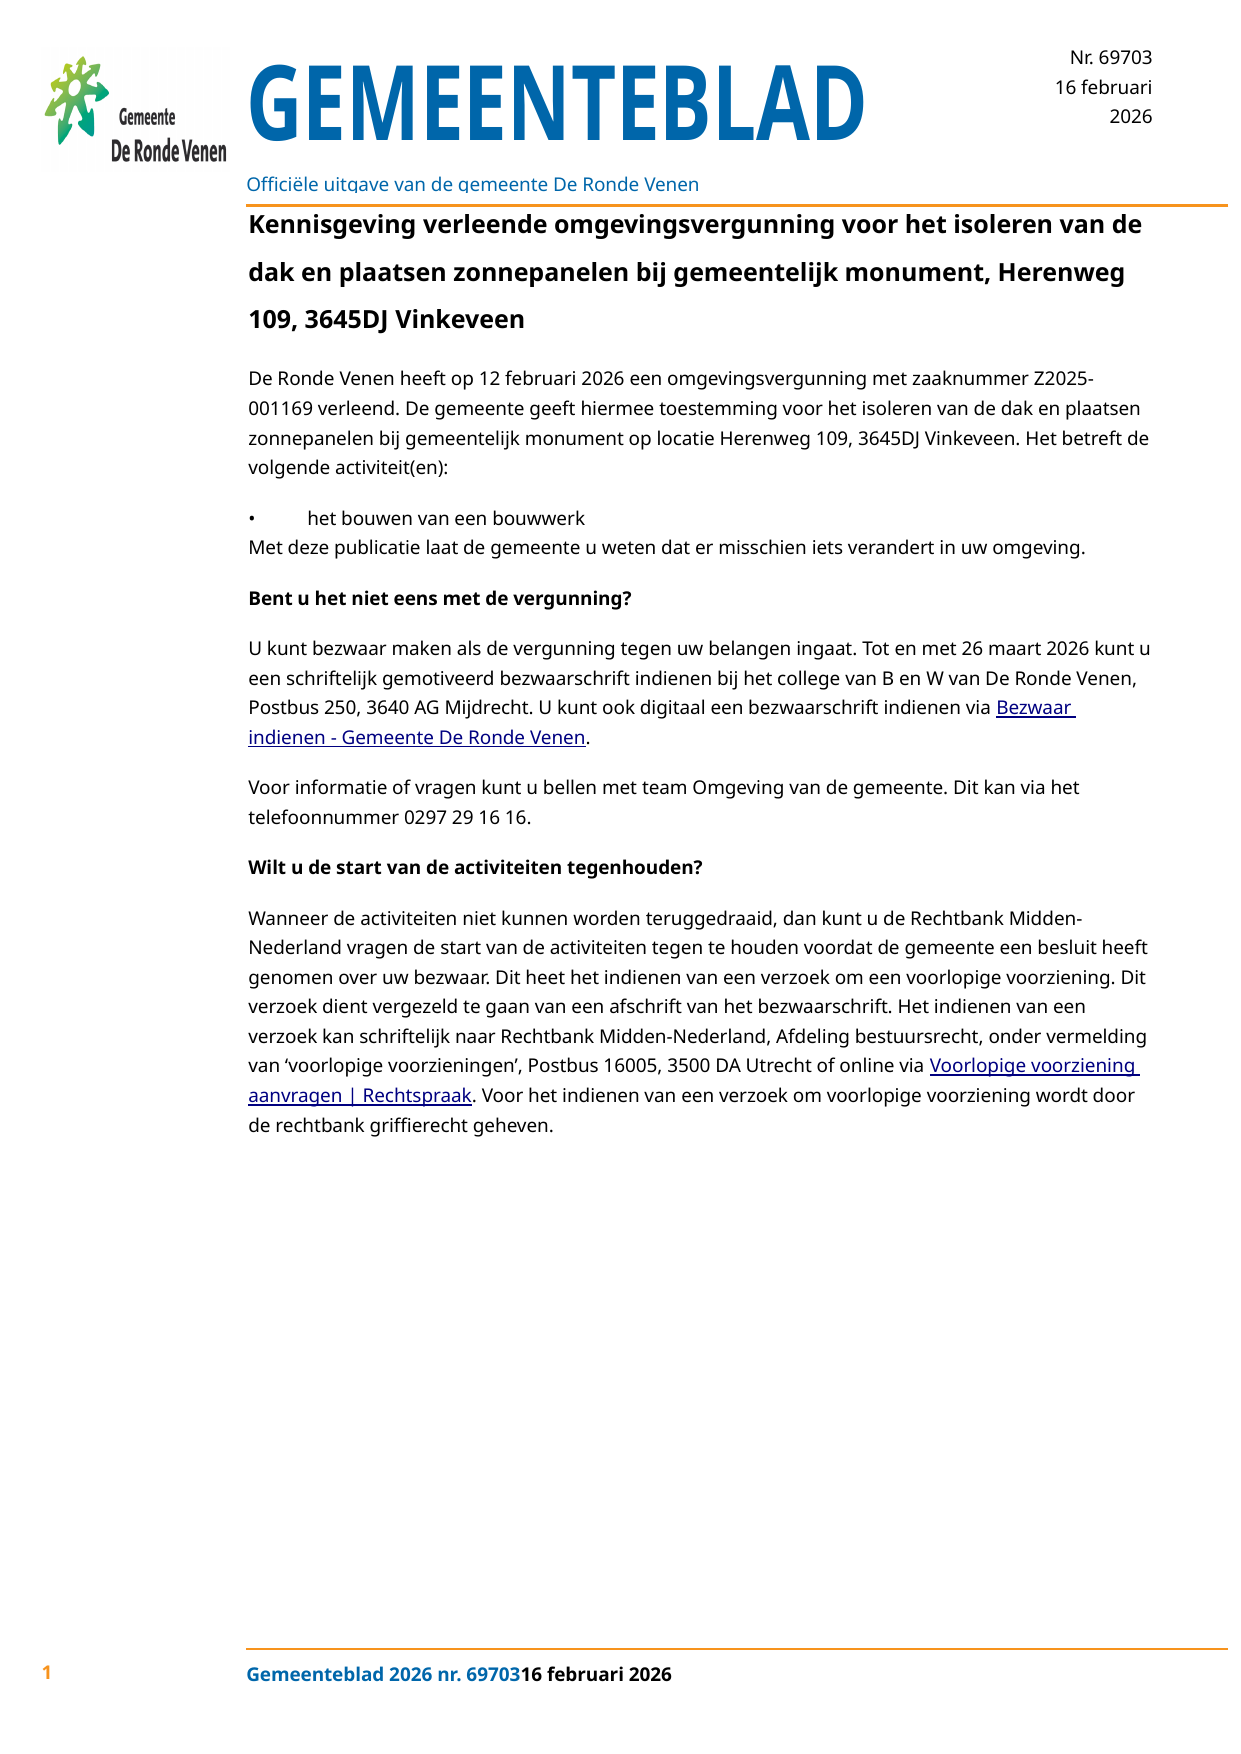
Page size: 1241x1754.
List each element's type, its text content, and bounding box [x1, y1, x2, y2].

picture [41, 47, 231, 172]
text Voor informatie of vragen kunt u bellen met team Omgeving van de gemeente. Dit kan via het telefoonnummer 0297 29 16 16. [248, 774, 1152, 829]
list het bouwen van een bouwwerk [248, 505, 1152, 530]
text Bent u het niet eens met de vergunning? [248, 585, 1152, 610]
text Wilt u de start van de activiteiten tegenhouden? [248, 854, 1152, 880]
text Met deze publicatie laat de gemeente u weten dat er misschien iets verandert in uw omgeving. [248, 534, 1152, 560]
text De Ronde Venen heeft op 12 februari 2026 een omgevingsvergunning met zaaknummer Z2025-001169 verleend. De gemeente geeft hiermee toestemming voor het isoleren van de dak en plaatsen zonnepanelen bij gemeentelijk monument op locatie Herenweg 109, 3645DJ Vinkeveen. Het betreft de volgende activiteit(en): [248, 366, 1152, 480]
text Kennisgeving verleende omgevingsvergunning voor het isoleren van de dak en plaatsen zonnepanelen bij gemeentelijk monument, Herenweg 109, 3645DJ Vinkeveen [248, 207, 1152, 336]
text U kunt bezwaar maken als de vergunning tegen uw belangen ingaat. Tot en met 26 maart 2026 kunt u een schriftelijk gemotiveerd bezwaarschrift indienen bij het college van B en W van De Ronde Venen, Postbus 250, 3640 AG Mijdrecht. U kunt ook digitaal een bezwaarschrift indienen via Bezwaar indienen - Gemeente De Ronde Venen. [248, 635, 1152, 749]
text Wanneer de activiteiten niet kunnen worden teruggedraaid, dan kunt u de Rechtbank Midden-Nederland vragen de start van de activiteiten tegen te houden voordat de gemeente een besluit heeft genomen over uw bezwaar. Dit heet het indienen van een verzoek om een voorlopige voorziening. Dit verzoek dient vergezeld te gaan van een afschrift van het bezwaarschrift. Het indienen van een verzoek kan schriftelijk naar Rechtbank Midden-Nederland, Afdeling bestuursrecht, onder vermelding van ‘voorlopige voorzieningen’, Postbus 16005, 3500 DA Utrecht of online via Voorlopige voorziening aanvragen | Rechtspraak. Voor het indienen van een verzoek om voorlopige voorziening wordt door de rechtbank griffierecht geheven. [248, 905, 1152, 1137]
